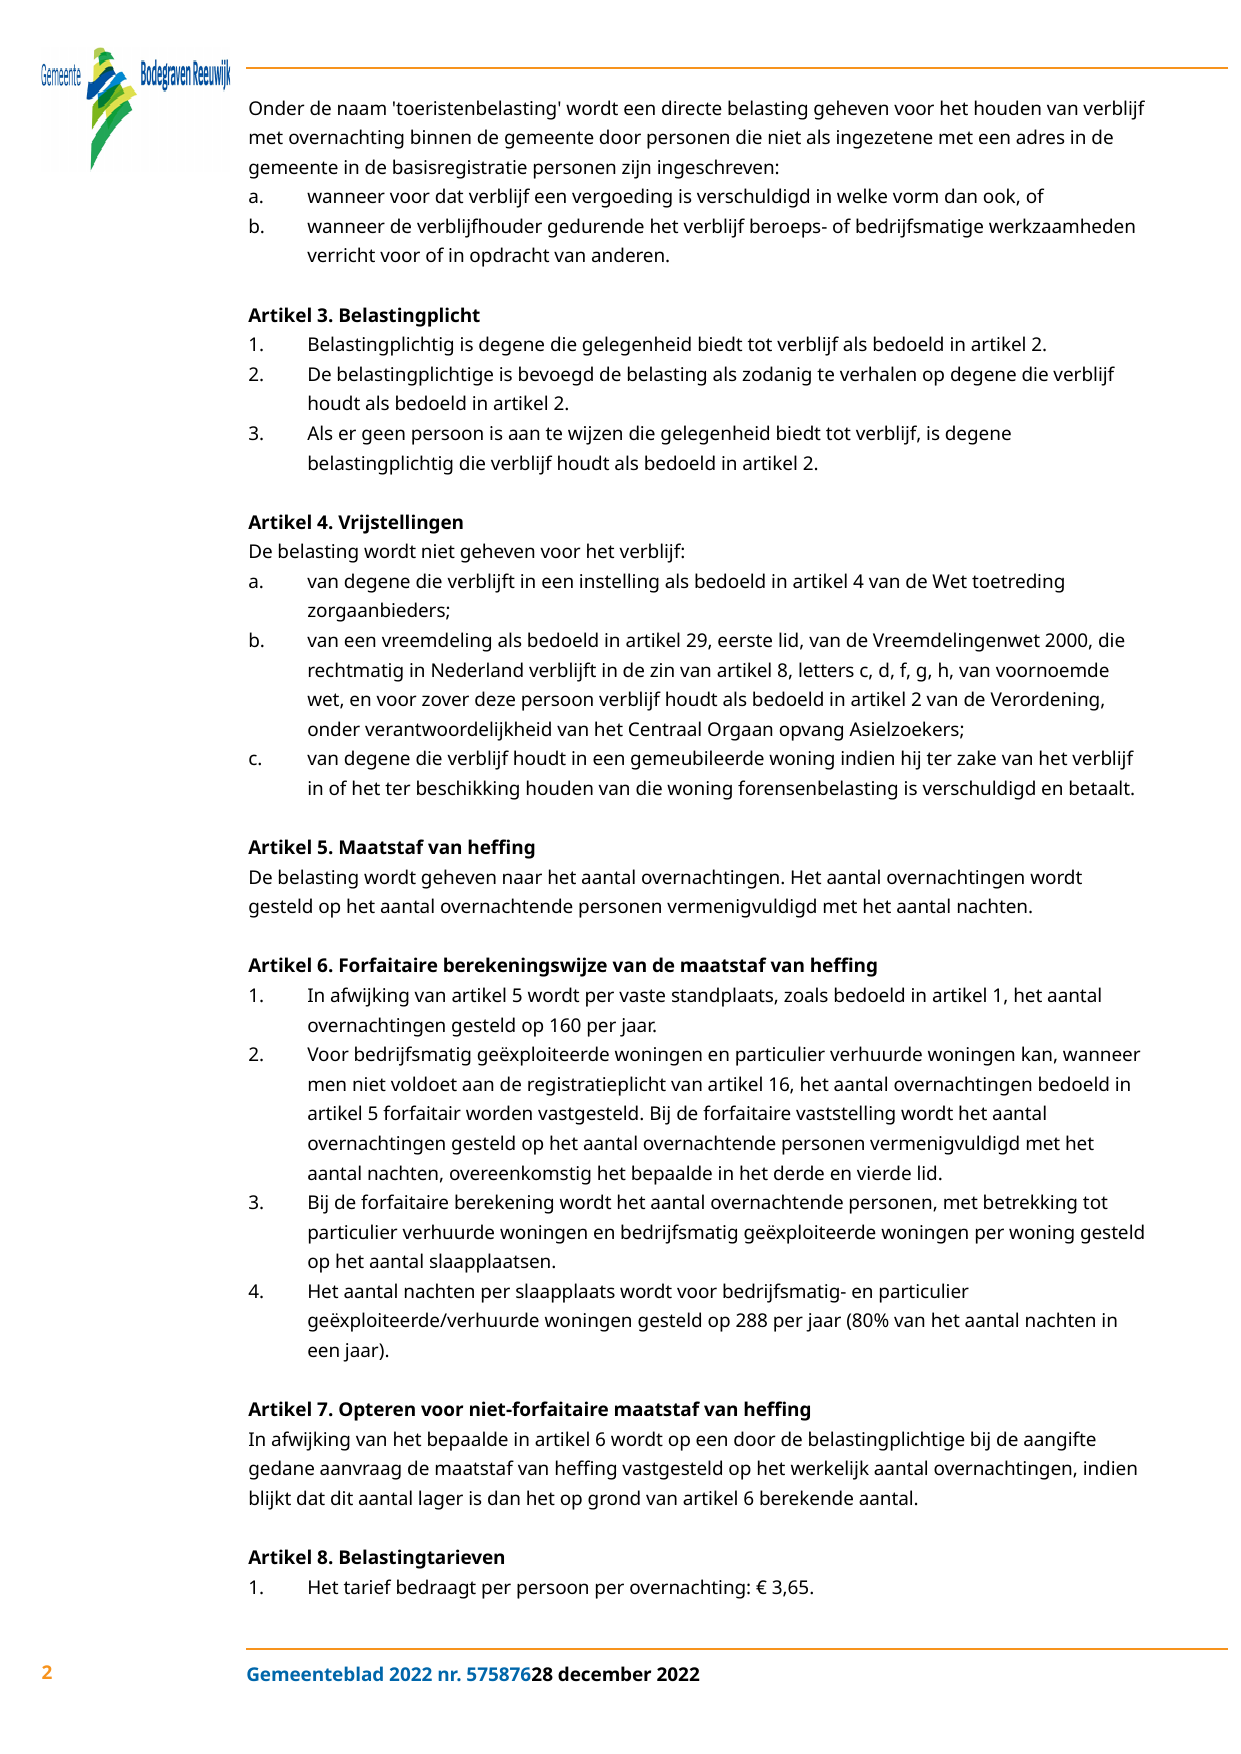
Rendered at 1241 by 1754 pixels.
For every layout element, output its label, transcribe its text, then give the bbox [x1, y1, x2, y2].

text De belasting wordt geheven naar het aantal overnachtingen. Het aantal overnachtingen wordt gesteld op het aantal overnachtende personen vermenigvuldigd met het aantal nachten. [248, 864, 1152, 919]
list Bij de forfaitaire berekening wordt het aantal overnachtende personen, met betrekking tot particulier verhuurde woningen en bedrijfsmatig geëxploiteerde woningen per woning gesteld op het aantal slaapplaatsen. [248, 1189, 1152, 1274]
text Artikel 5. Maatstaf van heffing [248, 834, 1152, 860]
list van een vreemdeling als bedoeld in artikel 29, eerste lid, van de Vreemdelingenwet 2000, die rechtmatig in Nederland verblijft in de zin van artikel 8, letters c, d, f, g, h, van voornoemde wet, en voor zover deze persoon verblijf houdt als bedoeld in artikel 2 van de Verordening, onder verantwoordelijkheid van het Centraal Orgaan opvang Asielzoekers; [248, 627, 1152, 742]
text De belasting wordt niet geheven voor het verblijf: [248, 538, 1152, 564]
list Het tarief bedraagt per persoon per overnachting: € 3,65. [248, 1574, 1152, 1600]
list wanneer de verblijfhouder gedurende het verblijf beroeps- of bedrijfsmatige werkzaamheden verricht voor of in opdracht van anderen. [248, 213, 1152, 268]
list van degene die verblijf houdt in een gemeubileerde woning indien hij ter zake van het verblijf in of het ter beschikking houden van die woning forensenbelasting is verschuldigd en betaalt. [248, 746, 1152, 801]
list De belastingplichtige is bevoegd de belasting als zodanig te verhalen op degene die verblijf houdt als bedoeld in artikel 2. [248, 361, 1152, 416]
text Artikel 8. Belastingtarieven [248, 1544, 1152, 1570]
list Voor bedrijfsmatig geëxploiteerde woningen en particulier verhuurde woningen kan, wanneer men niet voldoet aan de registratieplicht van artikel 16, het aantal overnachtingen bedoeld in artikel 5 forfaitair worden vastgesteld. Bij de forfaitaire vaststelling wordt het aantal overnachtingen gesteld op het aantal overnachtende personen vermenigvuldigd met het aantal nachten, overeenkomstig het bepaalde in het derde en vierde lid. [248, 1041, 1152, 1186]
text Artikel 6. Forfaitaire berekeningswijze van de maatstaf van heffing [248, 953, 1152, 978]
text Artikel 7. Opteren voor niet-forfaitaire maatstaf van heffing [248, 1396, 1152, 1422]
list In afwijking van artikel 5 wordt per vaste standplaats, zoals bedoeld in artikel 1, het aantal overnachtingen gesteld op 160 per jaar. [248, 982, 1152, 1038]
text Artikel 3. Belastingplicht [248, 302, 1152, 328]
list Het aantal nachten per slaapplaats wordt voor bedrijfsmatig- en particulier geëxploiteerde/verhuurde woningen gesteld op 288 per jaar (80% van het aantal nachten in een jaar). [248, 1278, 1152, 1363]
picture [41, 47, 231, 172]
list Belastingplichtig is degene die gelegenheid biedt tot verblijf als bedoeld in artikel 2. [248, 331, 1152, 357]
text Artikel 4. Vrijstellingen [248, 509, 1152, 535]
list van degene die verblijft in een instelling als bedoeld in artikel 4 van de Wet toetreding zorgaanbieders; [248, 568, 1152, 623]
text In afwijking van het bepaalde in artikel 6 wordt op een door de belastingplichtige bij de aangifte gedane aanvraag de maatstaf van heffing vastgesteld op het werkelijk aantal overnachtingen, indien blijkt dat dit aantal lager is dan het op grond van artikel 6 berekende aantal. [248, 1426, 1152, 1511]
list Als er geen persoon is aan te wijzen die gelegenheid biedt tot verblijf, is degene belastingplichtig die verblijf houdt als bedoeld in artikel 2. [248, 420, 1152, 476]
text Onder de naam 'toeristenbelasting' wordt een directe belasting geheven voor het houden van verblijf met overnachting binnen de gemeente door personen die niet als ingezetene met een adres in de gemeente in de basisregistratie personen zijn ingeschreven: [248, 95, 1152, 180]
list wanneer voor dat verblijf een vergoeding is verschuldigd in welke vorm dan ook, of [248, 183, 1152, 209]
